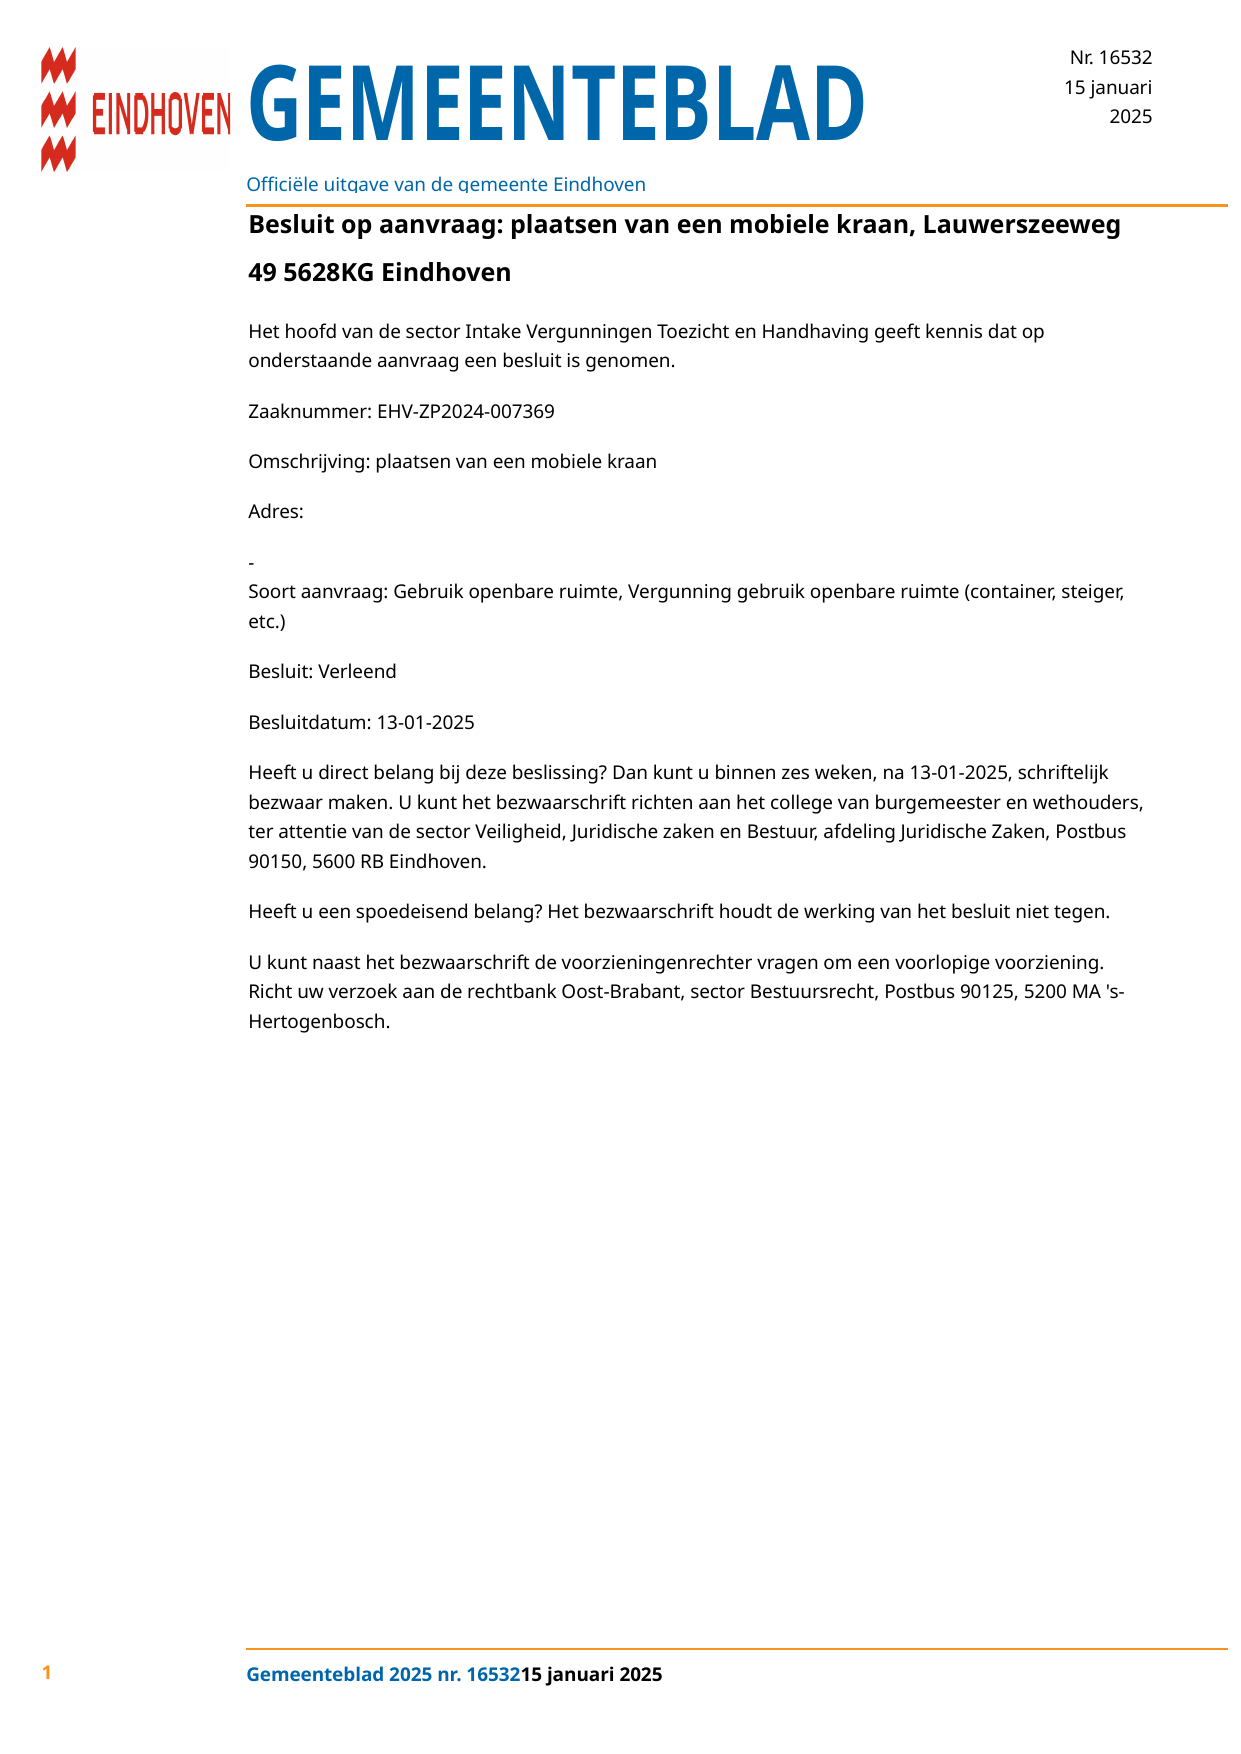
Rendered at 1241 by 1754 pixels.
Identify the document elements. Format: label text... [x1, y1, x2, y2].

text Soort aanvraag: Gebruik openbare ruimte, Vergunning gebruik openbare ruimte (container, steiger, etc.) [248, 579, 1152, 634]
picture [41, 47, 231, 172]
text Adres: [248, 499, 1152, 524]
text Zaaknummer: EHV-ZP2024-007369 [248, 398, 1152, 424]
text Besluitdatum: 13-01-2025 [248, 709, 1152, 735]
text Heeft u direct belang bij deze beslissing? Dan kunt u binnen zes weken, na 13-01-2025, schriftelijk bezwaar maken. U kunt het bezwaarschrift richten aan het college van burgemeester en wethouders, ter attentie van de sector Veiligheid, Juridische zaken en Bestuur, afdeling Juridische Zaken, Postbus 90150, 5600 RB Eindhoven. [248, 759, 1152, 874]
text Besluit op aanvraag: plaatsen van een mobiele kraan, Lauwerszeeweg 49 5628KG Eindhoven [248, 207, 1152, 288]
text U kunt naast het bezwaarschrift de voorzieningenrechter vragen om een voorlopige voorziening. Richt uw verzoek aan de rechtbank Oost-Brabant, sector Bestuursrecht, Postbus 90125, 5200 MA 's-Hertogenbosch. [248, 949, 1152, 1034]
text Heeft u een spoedeisend belang? Het bezwaarschrift houdt de werking van het besluit niet tegen. [248, 899, 1152, 924]
text Besluit: Verleend [248, 659, 1152, 684]
text Omschrijving: plaatsen van een mobiele kraan [248, 448, 1152, 474]
text Het hoofd van de sector Intake Vergunningen Toezicht en Handhaving geeft kennis dat op onderstaande aanvraag een besluit is genomen. [248, 318, 1152, 373]
